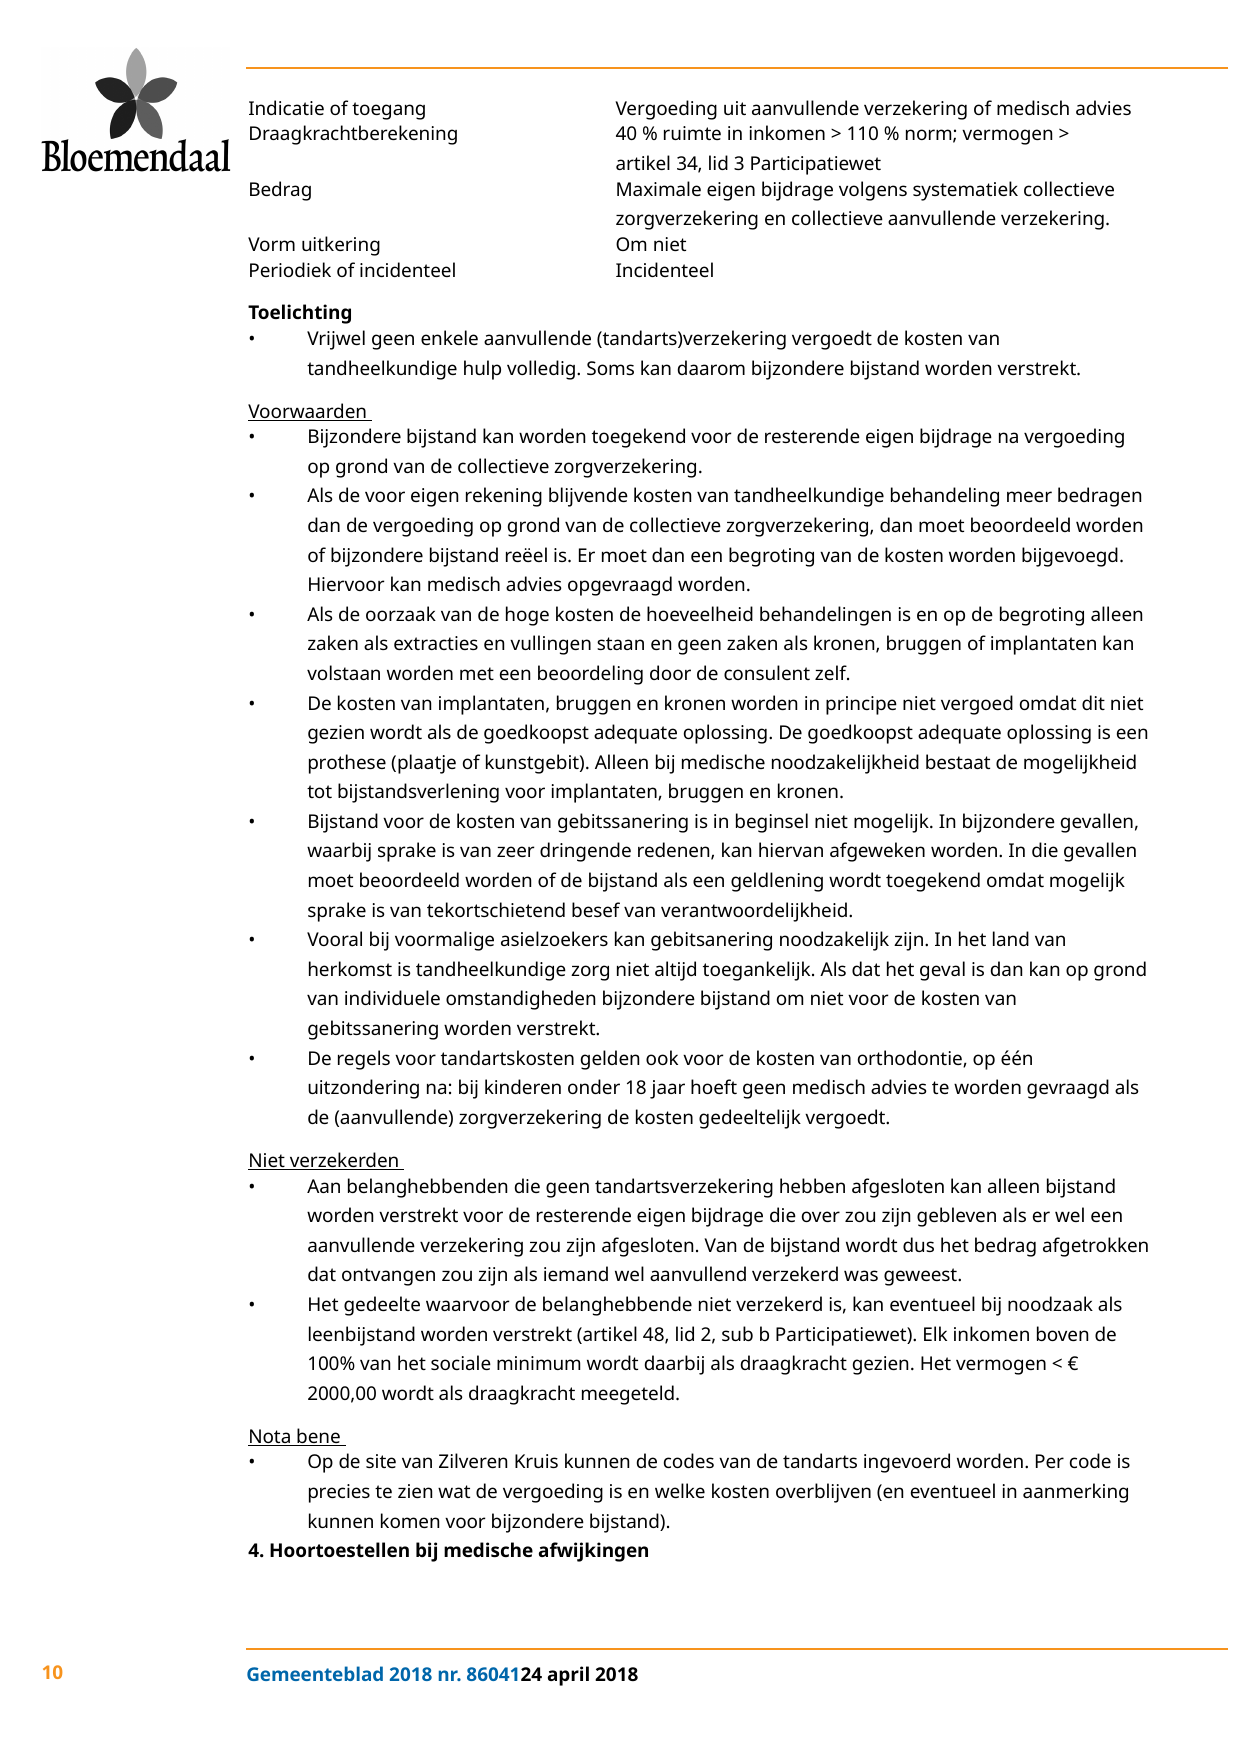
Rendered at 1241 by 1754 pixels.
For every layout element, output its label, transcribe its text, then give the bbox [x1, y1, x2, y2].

list Vrijwel geen enkele aanvullende (tandarts)verzekering vergoedt de kosten van tandheelkundige hulp volledig. Soms kan daarom bijzondere bijstand worden verstrekt. [248, 325, 1152, 380]
picture [41, 47, 231, 172]
table_cell Bedrag [248, 176, 615, 231]
text Nota bene [248, 1423, 1152, 1449]
table_cell Draagkrachtberekening [248, 121, 615, 176]
table_cell Om niet [615, 231, 1152, 257]
list Op de site van Zilveren Kruis kunnen de codes van de tandarts ingevoerd worden. Per code is precies te zien wat de vergoeding is en welke kosten overblijven (en eventueel in aanmerking kunnen komen voor bijzondere bijstand). [248, 1449, 1152, 1534]
text Toelichting [248, 299, 1152, 325]
list De regels voor tandartskosten gelden ook voor de kosten van orthodontie, op één uitzondering na: bij kinderen onder 18 jaar hoeft geen medisch advies te worden gevraagd als de (aanvullende) zorgverzekering de kosten gedeeltelijk vergoedt. [248, 1045, 1152, 1130]
list Bijzondere bijstand kan worden toegekend voor de resterende eigen bijdrage na vergoeding op grond van de collectieve zorgverzekering. [248, 423, 1152, 479]
text Voorwaarden [248, 398, 1152, 423]
table_cell Indicatie of toegang [248, 95, 615, 121]
table_cell Maximale eigen bijdrage volgens systematiek collectieve zorgverzekering en collectieve aanvullende verzekering. [615, 176, 1152, 231]
table_cell Vorm uitkering [248, 231, 615, 257]
list Het gedeelte waarvoor de belanghebbende niet verzekerd is, kan eventueel bij noodzaak als leenbijstand worden verstrekt (artikel 48, lid 2, sub b Participatiewet). Elk inkomen boven de 100% van het sociale minimum wordt daarbij als draagkracht gezien. Het vermogen < € 2000,00 wordt als draagkracht meegeteld. [248, 1291, 1152, 1406]
list Als de voor eigen rekening blijvende kosten van tandheelkundige behandeling meer bedragen dan de vergoeding op grond van de collectieve zorgverzekering, dan moet beoordeeld worden of bijzondere bijstand reëel is. Er moet dan een begroting van de kosten worden bijgevoegd. Hiervoor kan medisch advies opgevraagd worden. [248, 483, 1152, 597]
table_cell Vergoeding uit aanvullende verzekering of medisch advies [615, 95, 1152, 121]
text 4. Hoortoestellen bij medische afwijkingen [248, 1537, 1152, 1563]
list Bijstand voor de kosten van gebitssanering is in beginsel niet mogelijk. In bijzondere gevallen, waarbij sprake is van zeer dringende redenen, kan hiervan afgeweken worden. In die gevallen moet beoordeeld worden of de bijstand als een geldlening wordt toegekend omdat mogelijk sprake is van tekortschietend besef van verantwoordelijkheid. [248, 808, 1152, 923]
table_cell Incidenteel [615, 257, 1152, 283]
list De kosten van implantaten, bruggen en kronen worden in principe niet vergoed omdat dit niet gezien wordt als de goedkoopst adequate oplossing. De goedkoopst adequate oplossing is een prothese (plaatje of kunstgebit). Alleen bij medische noodzakelijkheid bestaat de mogelijkheid tot bijstandsverlening voor implantaten, bruggen en kronen. [248, 690, 1152, 804]
list Vooral bij voormalige asielzoekers kan gebitsanering noodzakelijk zijn. In het land van herkomst is tandheelkundige zorg niet altijd toegankelijk. Als dat het geval is dan kan op grond van individuele omstandigheden bijzondere bijstand om niet voor de kosten van gebitssanering worden verstrekt. [248, 926, 1152, 1041]
text Niet verzekerden [248, 1147, 1152, 1173]
table_cell Periodiek of incidenteel [248, 257, 615, 283]
list Als de oorzaak van de hoge kosten de hoeveelheid behandelingen is en op de begroting alleen zaken als extracties en vullingen staan en geen zaken als kronen, bruggen of implantaten kan volstaan worden met een beoordeling door de consulent zelf. [248, 601, 1152, 686]
list Aan belanghebbenden die geen tandartsverzekering hebben afgesloten kan alleen bijstand worden verstrekt voor de resterende eigen bijdrage die over zou zijn gebleven als er wel een aanvullende verzekering zou zijn afgesloten. Van de bijstand wordt dus het bedrag afgetrokken dat ontvangen zou zijn als iemand wel aanvullend verzekerd was geweest. [248, 1173, 1152, 1287]
table_cell 40 % ruimte in inkomen > 110 % norm; vermogen > artikel 34, lid 3 Participatiewet [615, 121, 1152, 176]
